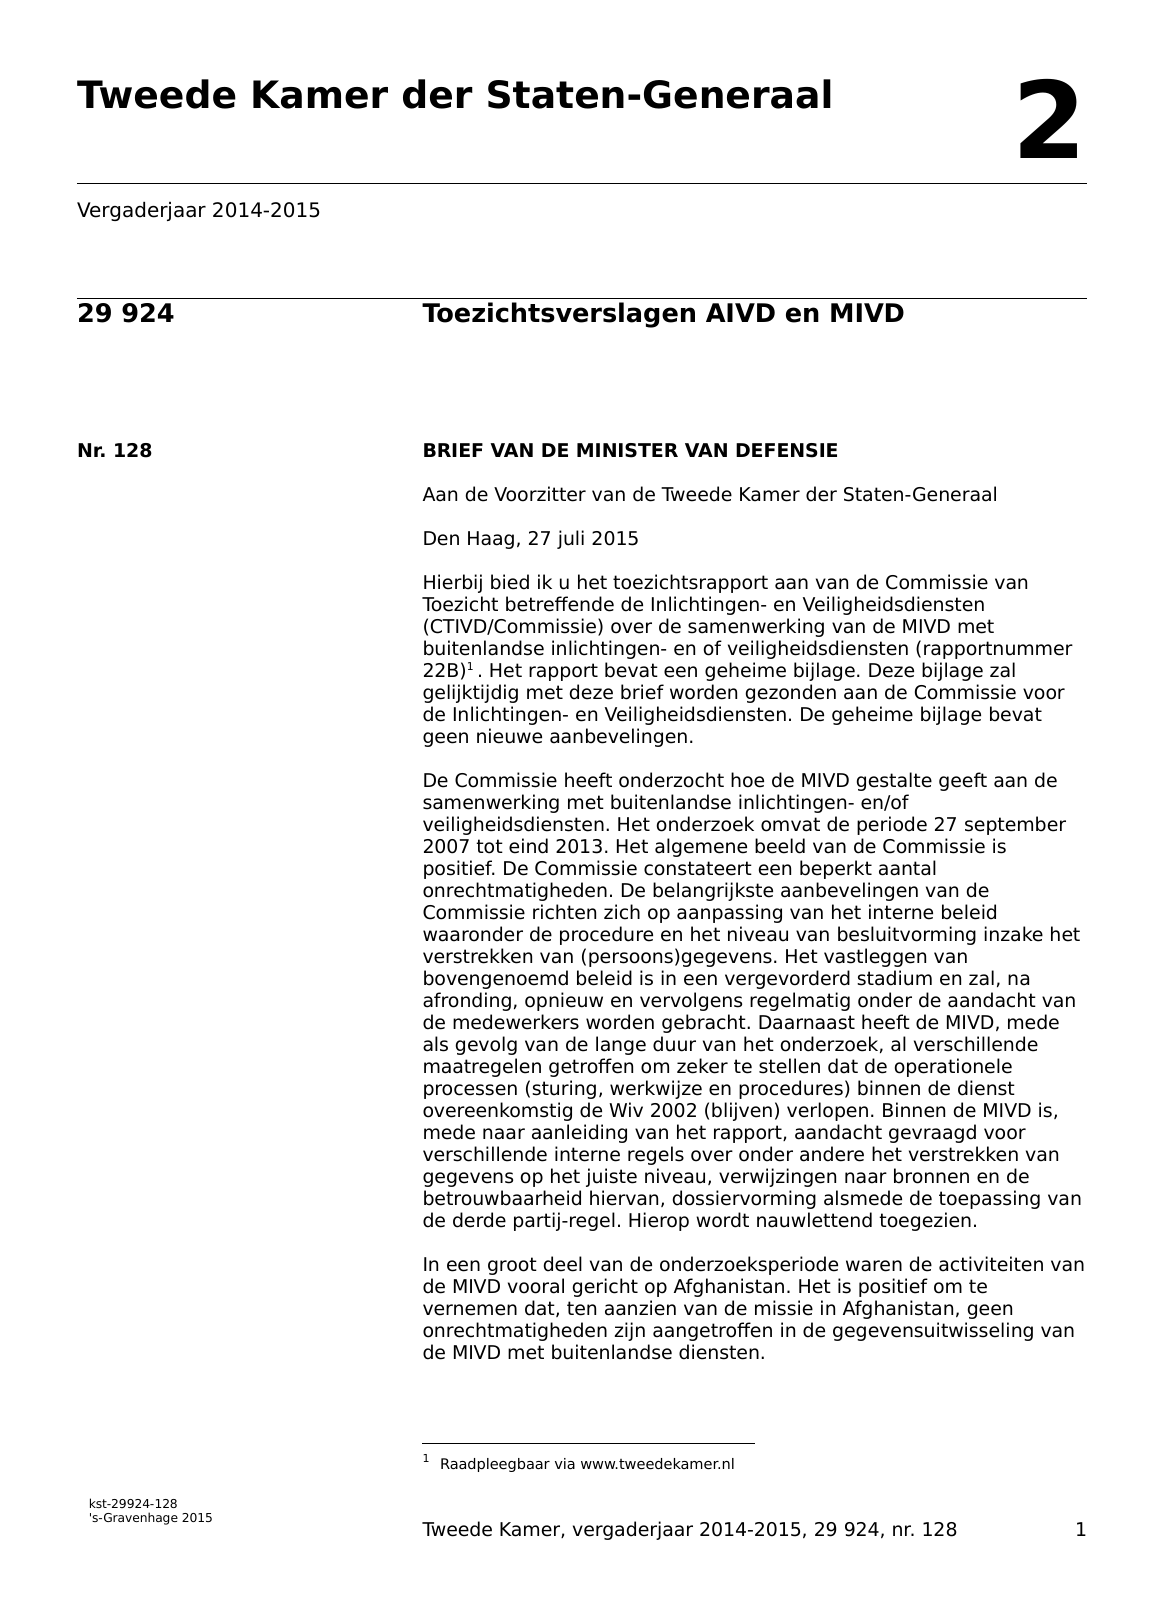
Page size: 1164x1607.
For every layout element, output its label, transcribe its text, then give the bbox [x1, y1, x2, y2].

table_header Tweede Kamer der Staten-Generaal [77, 59, 886, 183]
text Raadpleegbaar via www.tweedekamer.nl [422, 1452, 1087, 1474]
table_header 2 [886, 59, 1087, 183]
table_cell Vergaderjaar 2014-2015 [77, 184, 1087, 298]
text 's-Gravenhage 2015 [88, 1511, 323, 1525]
text kst-29924-128 [88, 1497, 323, 1511]
text Den Haag, 27 juli 2015 [422, 528, 1087, 550]
subtitle 29 924 Toezichtsverslagen AIVD en MIVD [77, 299, 1087, 329]
text In een groot deel van de onderzoeksperiode waren de activiteiten van de MIVD vooral gericht op Afghanistan. Het is positief om te vernemen dat, ten aanzien van de missie in Afghanistan, geen onrechtmatigheden zijn aangetroffen in de gegevensuitwisseling van de MIVD met buitenlandse diensten. [422, 1254, 1087, 1364]
text Hierbij bied ik u het toezichtsrapport aan van de Commissie van Toezicht betreffende de Inlichtingen- en Veiligheidsdiensten (CTIVD/Commissie) over de samenwerking van de MIVD met buitenlandse inlichtingen- en of veiligheidsdiensten (rapportnummer 22B). Het rapport bevat een geheime bijlage. Deze bijlage zal gelijktijdig met deze brief worden gezonden aan de Commissie voor de Inlichtingen- en Veiligheidsdiensten. De geheime bijlage bevat geen nieuwe aanbevelingen. [422, 572, 1087, 748]
text Aan de Voorzitter van de Tweede Kamer der Staten-Generaal [422, 484, 1087, 506]
text De Commissie heeft onderzocht hoe de MIVD gestalte geeft aan de samenwerking met buitenlandse inlichtingen- en/of veiligheidsdiensten. Het onderzoek omvat de periode 27 september 2007 tot eind 2013. Het algemene beeld van de Commissie is positief. De Commissie constateert een beperkt aantal onrechtmatigheden. De belangrijkste aanbevelingen van de Commissie richten zich op aanpassing van het interne beleid waaronder de procedure en het niveau van besluitvorming inzake het verstrekken van (persoons)gegevens. Het vastleggen van bovengenoemd beleid is in een vergevorderd stadium en zal, na afronding, opnieuw en vervolgens regelmatig onder de aandacht van de medewerkers worden gebracht. Daarnaast heeft de MIVD, mede als gevolg van de lange duur van het onderzoek, al verschillende maatregelen getroffen om zeker te stellen dat de operationele processen (sturing, werkwijze en procedures) binnen de dienst overeenkomstig de Wiv 2002 (blijven) verlopen. Binnen de MIVD is, mede naar aanleiding van het rapport, aandacht gevraagd voor verschillende interne regels over onder andere het verstrekken van gegevens op het juiste niveau, verwijzingen naar bronnen en de betrouwbaarheid hiervan, dossiervorming alsmede de toepassing van de derde partij-regel. Hierop wordt nauwlettend toegezien. [422, 770, 1087, 1232]
subtitle Nr. 128 BRIEF VAN DE MINISTER VAN DEFENSIE [77, 440, 1087, 462]
